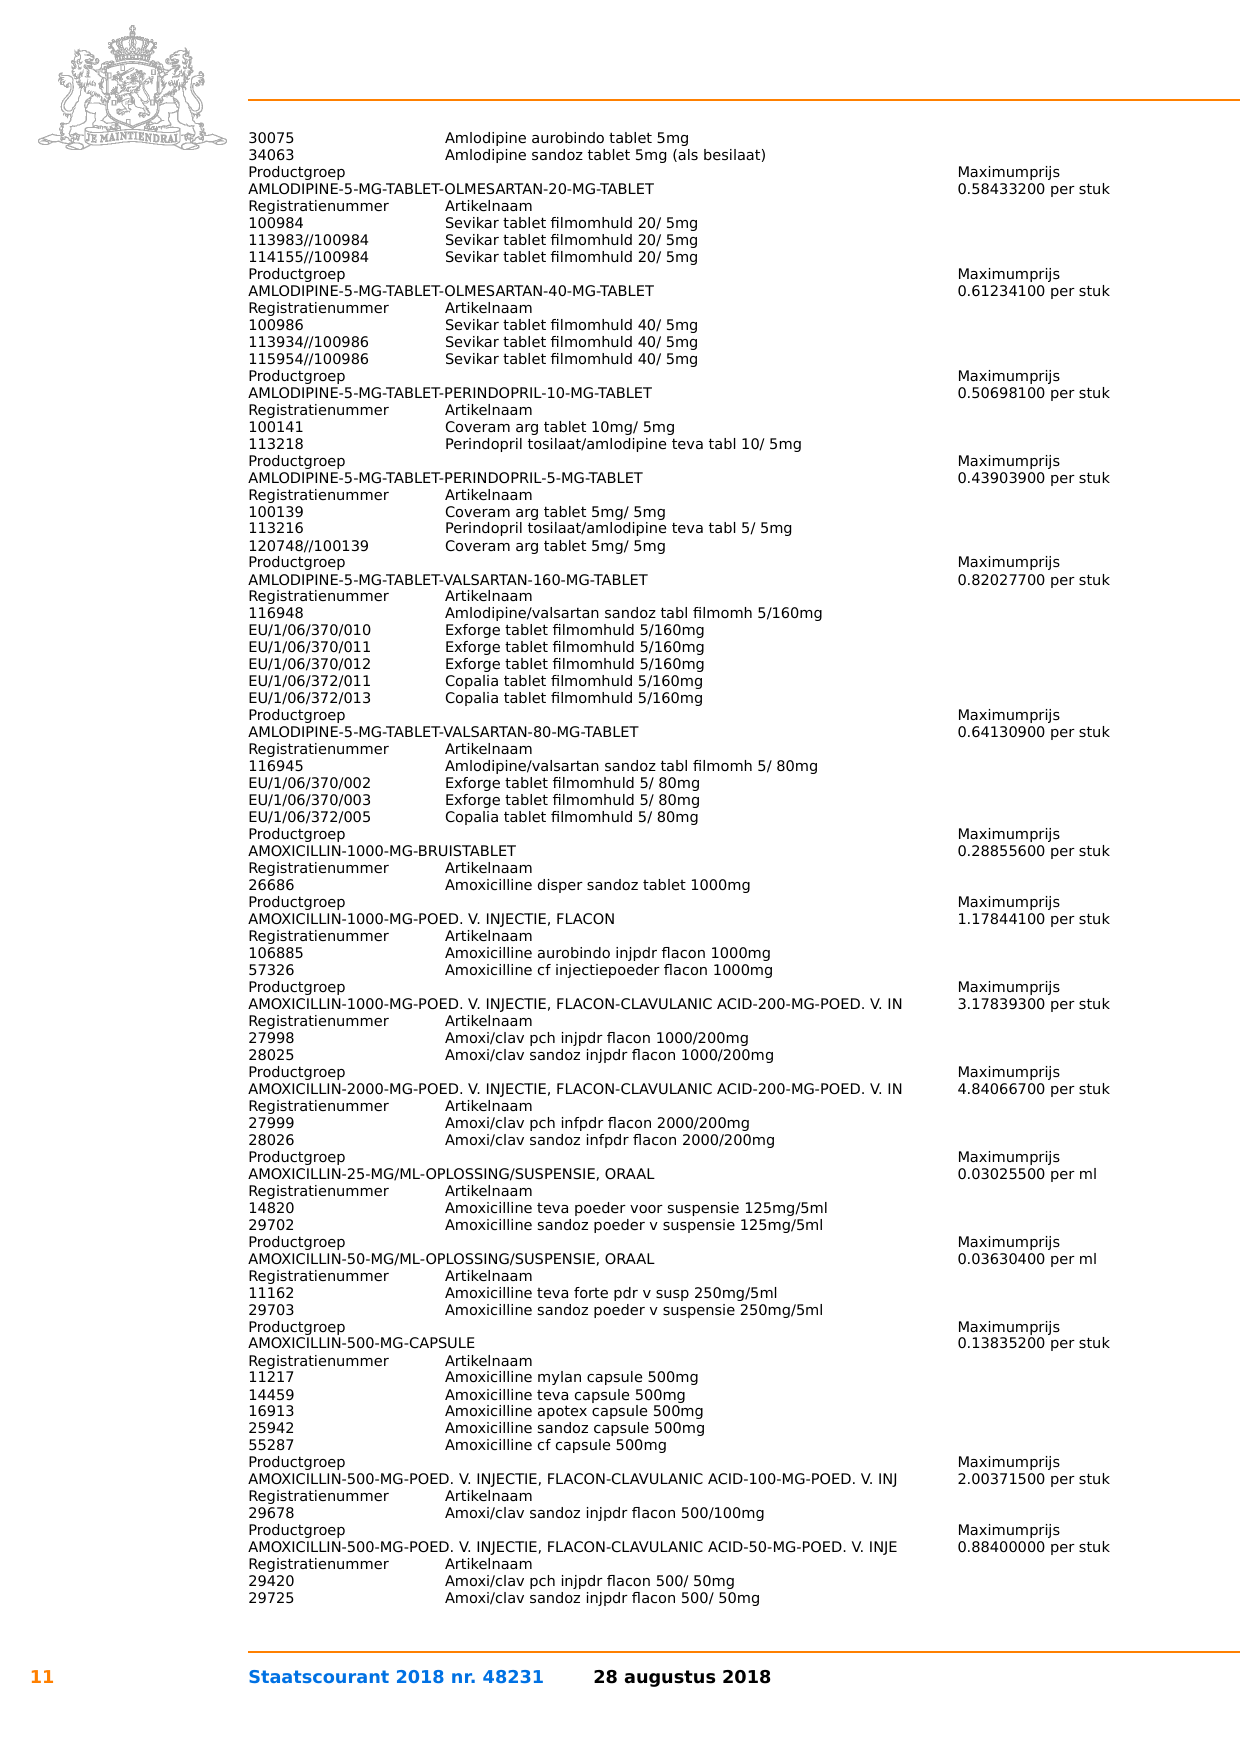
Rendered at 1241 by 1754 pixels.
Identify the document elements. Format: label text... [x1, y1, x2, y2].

table_cell [439, 1454, 951, 1471]
table_cell Amlodipine aurobindo tablet 5mg [439, 130, 951, 147]
table_cell [439, 1064, 951, 1081]
table_cell Artikelnaam [439, 1556, 951, 1573]
table_cell [951, 317, 1163, 334]
table_cell Maximumprijs [951, 266, 1163, 283]
table_cell Maximumprijs [951, 453, 1163, 469]
table_cell Perindopril tosilaat/amlodipine teva tabl 10/ 5mg [439, 436, 951, 452]
table_cell EU/1/06/372/005 [248, 809, 439, 826]
table_cell [951, 130, 1163, 147]
table_cell Productgroep [248, 1522, 439, 1539]
table_cell [951, 1030, 1163, 1047]
table_cell [951, 504, 1163, 520]
table_cell Amoxicilline teva poeder voor suspensie 125mg/5ml [439, 1200, 951, 1217]
table_cell [439, 368, 951, 384]
table_cell Registratienummer [248, 1098, 439, 1115]
table_cell [439, 164, 951, 181]
table_cell Maximumprijs [951, 979, 1163, 996]
table_cell AMOXICILLIN-50-MG/ML-OPLOSSING/SUSPENSIE, ORAAL [248, 1251, 951, 1267]
table_cell Productgroep [248, 368, 439, 384]
table_cell [951, 639, 1163, 656]
table_cell [951, 962, 1163, 979]
table_cell [951, 1132, 1163, 1149]
table_cell [951, 1268, 1163, 1284]
table_cell Productgroep [248, 707, 439, 724]
table_cell 113218 [248, 436, 439, 452]
table_cell Amoxicilline aurobindo injpdr flacon 1000mg [439, 945, 951, 962]
table_cell 14820 [248, 1200, 439, 1217]
table_cell Artikelnaam [439, 1183, 951, 1199]
table_cell Amlodipine/valsartan sandoz tabl filmomh 5/ 80mg [439, 758, 951, 775]
table_cell [951, 1488, 1163, 1505]
table_cell Registratienummer [248, 928, 439, 945]
table_cell 100984 [248, 215, 439, 232]
table_cell Registratienummer [248, 486, 439, 503]
table_cell [439, 1234, 951, 1251]
table_cell Maximumprijs [951, 1454, 1163, 1471]
table_cell [951, 588, 1163, 605]
table_cell [951, 1573, 1163, 1590]
table_cell 0.03630400 per ml [951, 1251, 1163, 1267]
table_cell Artikelnaam [439, 300, 951, 317]
table_cell EU/1/06/370/010 [248, 622, 439, 639]
table_cell Exforge tablet filmomhuld 5/160mg [439, 639, 951, 656]
table_cell 3.17839300 per stuk [951, 996, 1163, 1013]
table_cell Sevikar tablet filmomhuld 40/ 5mg [439, 334, 951, 351]
table_cell [951, 419, 1163, 436]
table_cell 34063 [248, 147, 439, 164]
table_cell 116945 [248, 758, 439, 775]
table_cell [951, 249, 1163, 266]
table_cell Amoxicilline cf capsule 500mg [439, 1437, 951, 1454]
table_cell 0.13835200 per stuk [951, 1335, 1163, 1352]
table_cell Registratienummer [248, 1183, 439, 1199]
table_cell Maximumprijs [951, 1149, 1163, 1166]
table_cell 0.58433200 per stuk [951, 181, 1163, 198]
table_cell Amoxi/clav pch injpdr flacon 500/ 50mg [439, 1573, 951, 1590]
table_cell 115954//100986 [248, 351, 439, 368]
table_cell Registratienummer [248, 1268, 439, 1284]
table_cell Amoxicilline mylan capsule 500mg [439, 1369, 951, 1386]
table_cell Amoxicilline sandoz capsule 500mg [439, 1420, 951, 1437]
table_cell [951, 758, 1163, 775]
table_cell Perindopril tosilaat/amlodipine teva tabl 5/ 5mg [439, 520, 951, 537]
table_cell 4.84066700 per stuk [951, 1081, 1163, 1098]
table_cell [439, 554, 951, 571]
table_cell 0.03025500 per ml [951, 1166, 1163, 1183]
table_cell [951, 792, 1163, 809]
table_cell 57326 [248, 962, 439, 979]
table_cell Artikelnaam [439, 1268, 951, 1284]
table_cell Productgroep [248, 1064, 439, 1081]
table_cell [951, 1115, 1163, 1132]
table_cell [951, 334, 1163, 351]
table_cell [951, 198, 1163, 215]
table_cell 106885 [248, 945, 439, 962]
table_cell [951, 775, 1163, 792]
table_cell [951, 436, 1163, 452]
table_cell [951, 215, 1163, 232]
table_cell [951, 1301, 1163, 1318]
table_cell Coveram arg tablet 5mg/ 5mg [439, 504, 951, 520]
table_cell EU/1/06/372/013 [248, 690, 439, 707]
table_cell Artikelnaam [439, 741, 951, 758]
table_cell Registratienummer [248, 860, 439, 877]
table_cell AMOXICILLIN-1000-MG-BRUISTABLET [248, 843, 951, 860]
table_cell 2.00371500 per stuk [951, 1471, 1163, 1488]
table_cell Maximumprijs [951, 164, 1163, 181]
table_cell 100141 [248, 419, 439, 436]
table_cell Sevikar tablet filmomhuld 20/ 5mg [439, 232, 951, 249]
table_cell [951, 1217, 1163, 1233]
table_cell Maximumprijs [951, 1064, 1163, 1081]
table_cell [951, 809, 1163, 826]
table_cell 0.50698100 per stuk [951, 385, 1163, 402]
table_cell EU/1/06/372/011 [248, 673, 439, 690]
table_cell Amoxicilline teva capsule 500mg [439, 1386, 951, 1403]
table_cell Coveram arg tablet 10mg/ 5mg [439, 419, 951, 436]
table_cell AMOXICILLIN-1000-MG-POED. V. INJECTIE, FLACON [248, 911, 951, 928]
table_cell Sevikar tablet filmomhuld 40/ 5mg [439, 317, 951, 334]
table_cell Productgroep [248, 979, 439, 996]
table_cell AMLODIPINE-5-MG-TABLET-OLMESARTAN-40-MG-TABLET [248, 283, 951, 300]
table_cell 16913 [248, 1403, 439, 1420]
table_cell 28025 [248, 1047, 439, 1064]
table_cell 29702 [248, 1217, 439, 1233]
table_cell Copalia tablet filmomhuld 5/160mg [439, 673, 951, 690]
table_cell Amoxi/clav pch infpdr flacon 2000/200mg [439, 1115, 951, 1132]
table_cell AMOXICILLIN-500-MG-CAPSULE [248, 1335, 951, 1352]
table_cell Maximumprijs [951, 1319, 1163, 1335]
table_cell [951, 673, 1163, 690]
table_cell [951, 1047, 1163, 1064]
table_cell [951, 1437, 1163, 1454]
table_cell [951, 1505, 1163, 1522]
table_cell [951, 1420, 1163, 1437]
table_cell 29420 [248, 1573, 439, 1590]
table_cell [951, 232, 1163, 249]
table_cell EU/1/06/370/003 [248, 792, 439, 809]
table_cell [439, 894, 951, 911]
table_cell Registratienummer [248, 741, 439, 758]
table_cell Artikelnaam [439, 588, 951, 605]
table_cell [951, 147, 1163, 164]
table_cell [951, 741, 1163, 758]
table_cell Copalia tablet filmomhuld 5/ 80mg [439, 809, 951, 826]
table_cell 27999 [248, 1115, 439, 1132]
table_cell AMLODIPINE-5-MG-TABLET-OLMESARTAN-20-MG-TABLET [248, 181, 951, 198]
table_cell Amoxi/clav sandoz injpdr flacon 500/ 50mg [439, 1590, 951, 1607]
table_cell Amoxi/clav sandoz injpdr flacon 500/100mg [439, 1505, 951, 1522]
table_cell [951, 656, 1163, 673]
table_cell EU/1/06/370/011 [248, 639, 439, 656]
table_cell 11217 [248, 1369, 439, 1386]
table_cell [951, 945, 1163, 962]
table_cell Maximumprijs [951, 368, 1163, 384]
table_cell Amoxicilline cf injectiepoeder flacon 1000mg [439, 962, 951, 979]
table_cell [951, 877, 1163, 894]
table_cell Artikelnaam [439, 1098, 951, 1115]
table_cell 113983//100984 [248, 232, 439, 249]
table_cell AMOXICILLIN-2000-MG-POED. V. INJECTIE, FLACON-CLAVULANIC ACID-200-MG-POED. V. IN [248, 1081, 951, 1098]
table_cell Registratienummer [248, 1556, 439, 1573]
table_cell EU/1/06/370/002 [248, 775, 439, 792]
table_cell Productgroep [248, 894, 439, 911]
table_cell Amlodipine sandoz tablet 5mg (als besilaat) [439, 147, 951, 164]
table_cell Productgroep [248, 1149, 439, 1166]
table_cell 116948 [248, 605, 439, 622]
table_cell 100139 [248, 504, 439, 520]
table_cell [951, 1183, 1163, 1199]
table_cell 0.64130900 per stuk [951, 724, 1163, 741]
table_cell 0.28855600 per stuk [951, 843, 1163, 860]
table_cell Registratienummer [248, 1488, 439, 1505]
table_cell 29725 [248, 1590, 439, 1607]
table_cell Registratienummer [248, 402, 439, 418]
table_cell Maximumprijs [951, 1234, 1163, 1251]
table_cell Amoxicilline teva forte pdr v susp 250mg/5ml [439, 1285, 951, 1301]
table_cell Exforge tablet filmomhuld 5/ 80mg [439, 775, 951, 792]
table_cell [951, 928, 1163, 945]
table_cell Coveram arg tablet 5mg/ 5mg [439, 538, 951, 554]
table_cell Maximumprijs [951, 554, 1163, 571]
table_cell [951, 351, 1163, 368]
table_cell AMLODIPINE-5-MG-TABLET-PERINDOPRIL-10-MG-TABLET [248, 385, 951, 402]
table_cell AMOXICILLIN-1000-MG-POED. V. INJECTIE, FLACON-CLAVULANIC ACID-200-MG-POED. V. IN [248, 996, 951, 1013]
table_cell Productgroep [248, 1234, 439, 1251]
table_cell [951, 1353, 1163, 1369]
table_cell [951, 1200, 1163, 1217]
table_cell Artikelnaam [439, 1013, 951, 1030]
table_cell Maximumprijs [951, 707, 1163, 724]
table_cell [951, 1013, 1163, 1030]
table_cell Maximumprijs [951, 894, 1163, 911]
table_cell [439, 707, 951, 724]
table_cell Exforge tablet filmomhuld 5/ 80mg [439, 792, 951, 809]
table_cell [439, 826, 951, 843]
table_cell Amoxi/clav pch injpdr flacon 1000/200mg [439, 1030, 951, 1047]
table_cell Artikelnaam [439, 928, 951, 945]
table_cell Artikelnaam [439, 402, 951, 418]
table_cell AMLODIPINE-5-MG-TABLET-VALSARTAN-80-MG-TABLET [248, 724, 951, 741]
table_cell [951, 1403, 1163, 1420]
table_cell [439, 979, 951, 996]
table_cell Sevikar tablet filmomhuld 40/ 5mg [439, 351, 951, 368]
table_cell Amoxicilline sandoz poeder v suspensie 250mg/5ml [439, 1301, 951, 1318]
table_cell AMOXICILLIN-25-MG/ML-OPLOSSING/SUSPENSIE, ORAAL [248, 1166, 951, 1183]
table_cell [951, 1386, 1163, 1403]
table_cell Exforge tablet filmomhuld 5/160mg [439, 622, 951, 639]
table_cell [439, 266, 951, 283]
table_cell Registratienummer [248, 1353, 439, 1369]
table_cell Productgroep [248, 554, 439, 571]
table_cell Maximumprijs [951, 1522, 1163, 1539]
table_cell [951, 1369, 1163, 1386]
table_cell AMOXICILLIN-500-MG-POED. V. INJECTIE, FLACON-CLAVULANIC ACID-100-MG-POED. V. INJ [248, 1471, 951, 1488]
table_cell Copalia tablet filmomhuld 5/160mg [439, 690, 951, 707]
table_cell [951, 860, 1163, 877]
table_cell Artikelnaam [439, 198, 951, 215]
table_cell Productgroep [248, 164, 439, 181]
table_cell [951, 538, 1163, 554]
table_cell AMOXICILLIN-500-MG-POED. V. INJECTIE, FLACON-CLAVULANIC ACID-50-MG-POED. V. INJE [248, 1539, 951, 1556]
table_cell 1.17844100 per stuk [951, 911, 1163, 928]
table_cell 0.88400000 per stuk [951, 1539, 1163, 1556]
table_cell Artikelnaam [439, 1488, 951, 1505]
table_cell 113934//100986 [248, 334, 439, 351]
table_cell Artikelnaam [439, 1353, 951, 1369]
table_cell Exforge tablet filmomhuld 5/160mg [439, 656, 951, 673]
table_cell Amoxicilline apotex capsule 500mg [439, 1403, 951, 1420]
table_cell AMLODIPINE-5-MG-TABLET-PERINDOPRIL-5-MG-TABLET [248, 470, 951, 486]
table_cell 14459 [248, 1386, 439, 1403]
table_cell [439, 1149, 951, 1166]
table_cell Productgroep [248, 1454, 439, 1471]
table_cell [951, 605, 1163, 622]
table_cell Productgroep [248, 266, 439, 283]
table_cell Sevikar tablet filmomhuld 20/ 5mg [439, 249, 951, 266]
table_cell 120748//100139 [248, 538, 439, 554]
picture [38, 25, 227, 150]
table_cell Amoxi/clav sandoz infpdr flacon 2000/200mg [439, 1132, 951, 1149]
table_cell Productgroep [248, 826, 439, 843]
table_cell Productgroep [248, 1319, 439, 1335]
table_cell Artikelnaam [439, 486, 951, 503]
table_cell [439, 1319, 951, 1335]
table_cell 29703 [248, 1301, 439, 1318]
table_cell 0.82027700 per stuk [951, 571, 1163, 588]
table_cell [951, 520, 1163, 537]
table_cell 30075 [248, 130, 439, 147]
table_cell Registratienummer [248, 1013, 439, 1030]
table_cell Sevikar tablet filmomhuld 20/ 5mg [439, 215, 951, 232]
table_cell [951, 1590, 1163, 1607]
table_cell 26686 [248, 877, 439, 894]
table_cell [951, 1098, 1163, 1115]
table_cell [951, 300, 1163, 317]
table_cell 100986 [248, 317, 439, 334]
table_cell AMLODIPINE-5-MG-TABLET-VALSARTAN-160-MG-TABLET [248, 571, 951, 588]
table_cell 0.61234100 per stuk [951, 283, 1163, 300]
table_cell 0.43903900 per stuk [951, 470, 1163, 486]
table_cell Amoxicilline disper sandoz tablet 1000mg [439, 877, 951, 894]
table_cell Registratienummer [248, 588, 439, 605]
table_cell [951, 622, 1163, 639]
table_cell Amoxi/clav sandoz injpdr flacon 1000/200mg [439, 1047, 951, 1064]
table_cell 28026 [248, 1132, 439, 1149]
table_cell 29678 [248, 1505, 439, 1522]
table_cell 25942 [248, 1420, 439, 1437]
table_cell Maximumprijs [951, 826, 1163, 843]
table_cell Amoxicilline sandoz poeder v suspensie 125mg/5ml [439, 1217, 951, 1233]
table_cell Artikelnaam [439, 860, 951, 877]
table_cell [951, 486, 1163, 503]
table_cell 55287 [248, 1437, 439, 1454]
table_cell [439, 453, 951, 469]
table_cell [439, 1522, 951, 1539]
table_cell [951, 1285, 1163, 1301]
table_cell 11162 [248, 1285, 439, 1301]
table_cell 27998 [248, 1030, 439, 1047]
table_cell Productgroep [248, 453, 439, 469]
table_cell Registratienummer [248, 300, 439, 317]
table_cell EU/1/06/370/012 [248, 656, 439, 673]
table_cell Amlodipine/valsartan sandoz tabl filmomh 5/160mg [439, 605, 951, 622]
table_cell [951, 690, 1163, 707]
table_cell Registratienummer [248, 198, 439, 215]
table_cell [951, 402, 1163, 418]
table_cell [951, 1556, 1163, 1573]
table_cell 113216 [248, 520, 439, 537]
table_cell 114155//100984 [248, 249, 439, 266]
